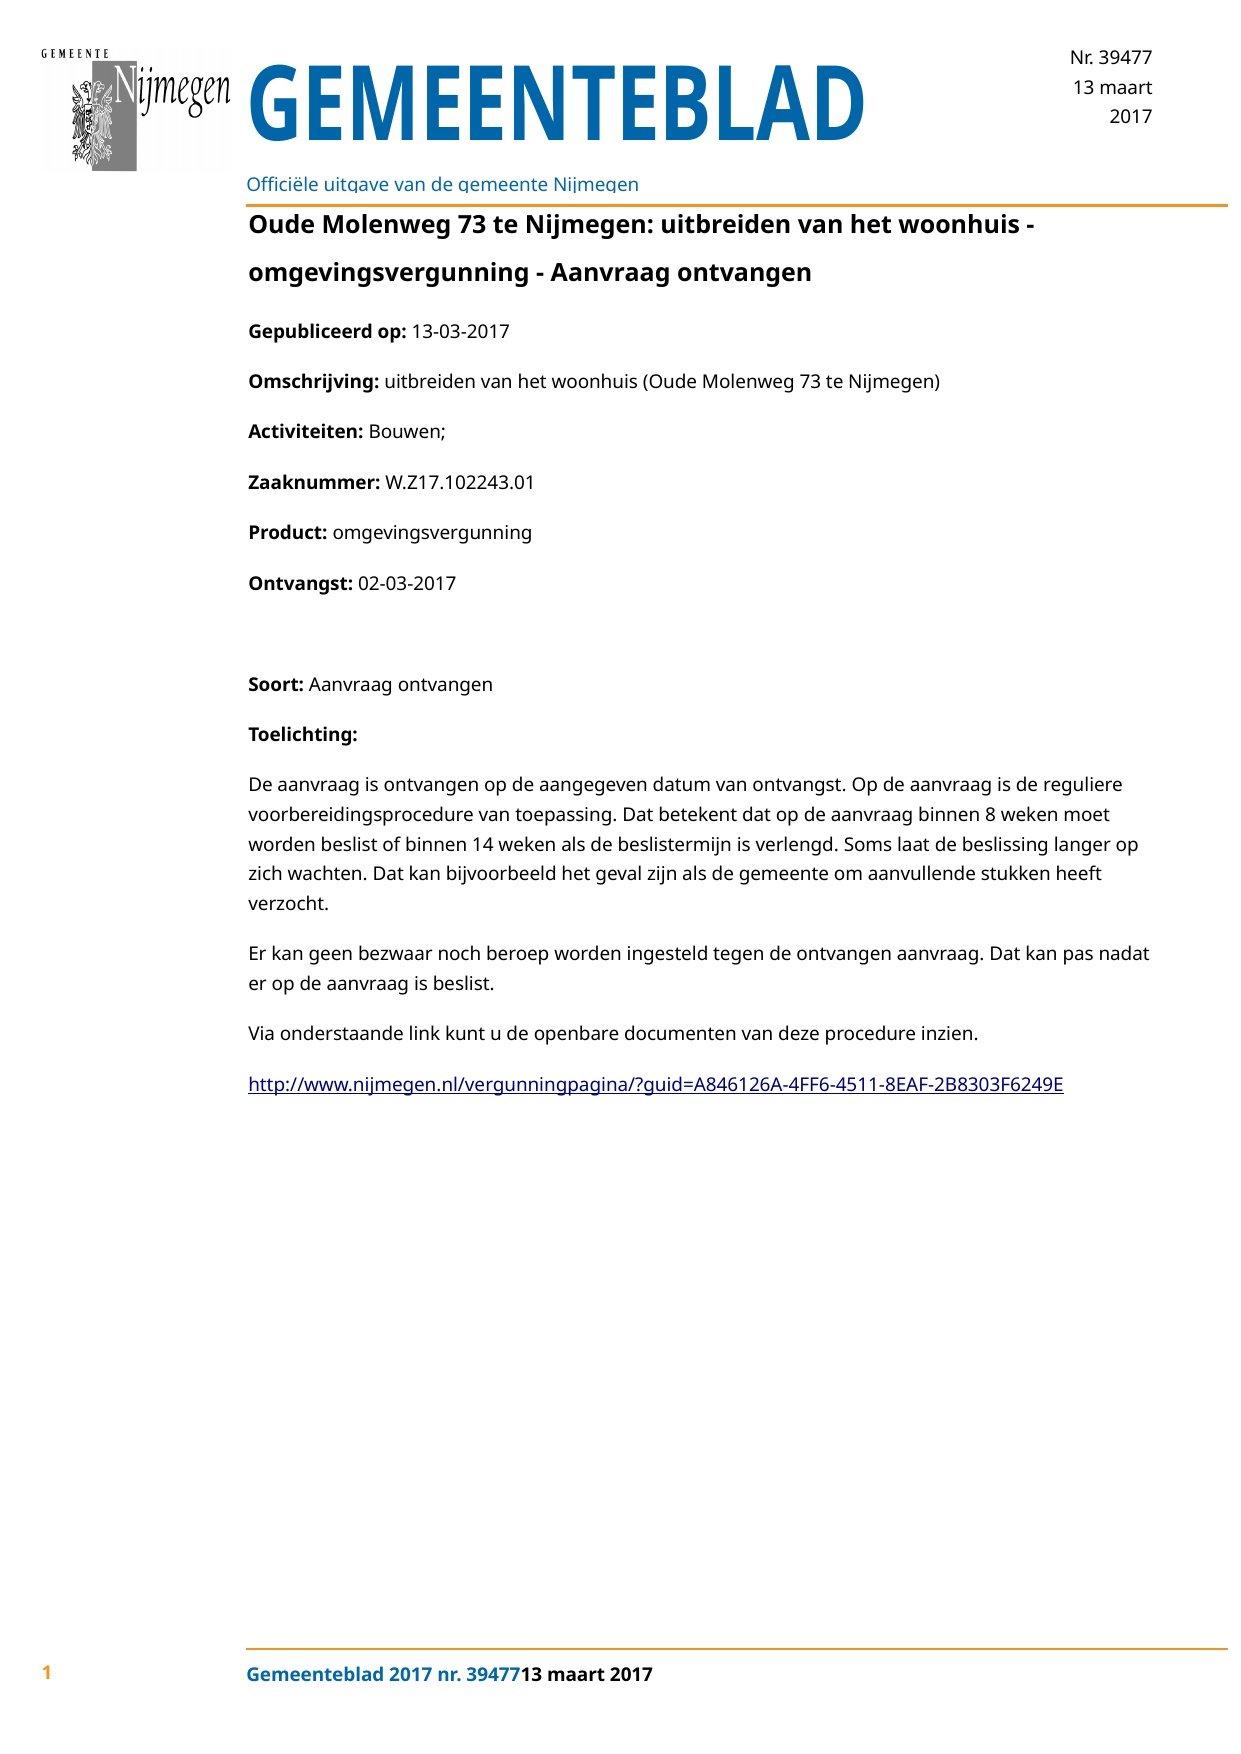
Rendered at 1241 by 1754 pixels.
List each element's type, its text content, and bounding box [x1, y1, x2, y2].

picture [41, 47, 231, 172]
text Gepubliceerd op: 13-03-2017 [248, 318, 1152, 344]
text Zaaknummer: W.Z17.102243.01 [248, 469, 1152, 495]
text Toelichting: [248, 721, 1152, 747]
text Ontvangst: 02-03-2017 [248, 570, 1152, 596]
text http://www.nijmegen.nl/vergunningpagina/?guid=A846126A-4FF6-4511-8EAF-2B8303F6249E [248, 1071, 1152, 1097]
text Oude Molenweg 73 te Nijmegen: uitbreiden van het woonhuis - omgevingsvergunning - Aanvraag ontvangen [248, 207, 1152, 288]
text De aanvraag is ontvangen op de aangegeven datum van ontvangst. Op de aanvraag is de reguliere voorbereidingsprocedure van toepassing. Dat betekent dat op de aanvraag binnen 8 weken moet worden beslist of binnen 14 weken als de beslistermijn is verlengd. Soms laat de beslissing langer op zich wachten. Dat kan bijvoorbeeld het geval zijn als de gemeente om aanvullende stukken heeft verzocht. [248, 772, 1152, 916]
text Omschrijving: uitbreiden van het woonhuis (Oude Molenweg 73 te Nijmegen) [248, 368, 1152, 394]
text Product: omgevingsvergunning [248, 519, 1152, 545]
text Er kan geen bezwaar noch beroep worden ingesteld tegen de ontvangen aanvraag. Dat kan pas nadat er op de aanvraag is beslist. [248, 940, 1152, 996]
text Via onderstaande link kunt u de openbare documenten van deze procedure inzien. [248, 1020, 1152, 1046]
text Soort: Aanvraag ontvangen [248, 671, 1152, 697]
text Activiteiten: Bouwen; [248, 419, 1152, 444]
